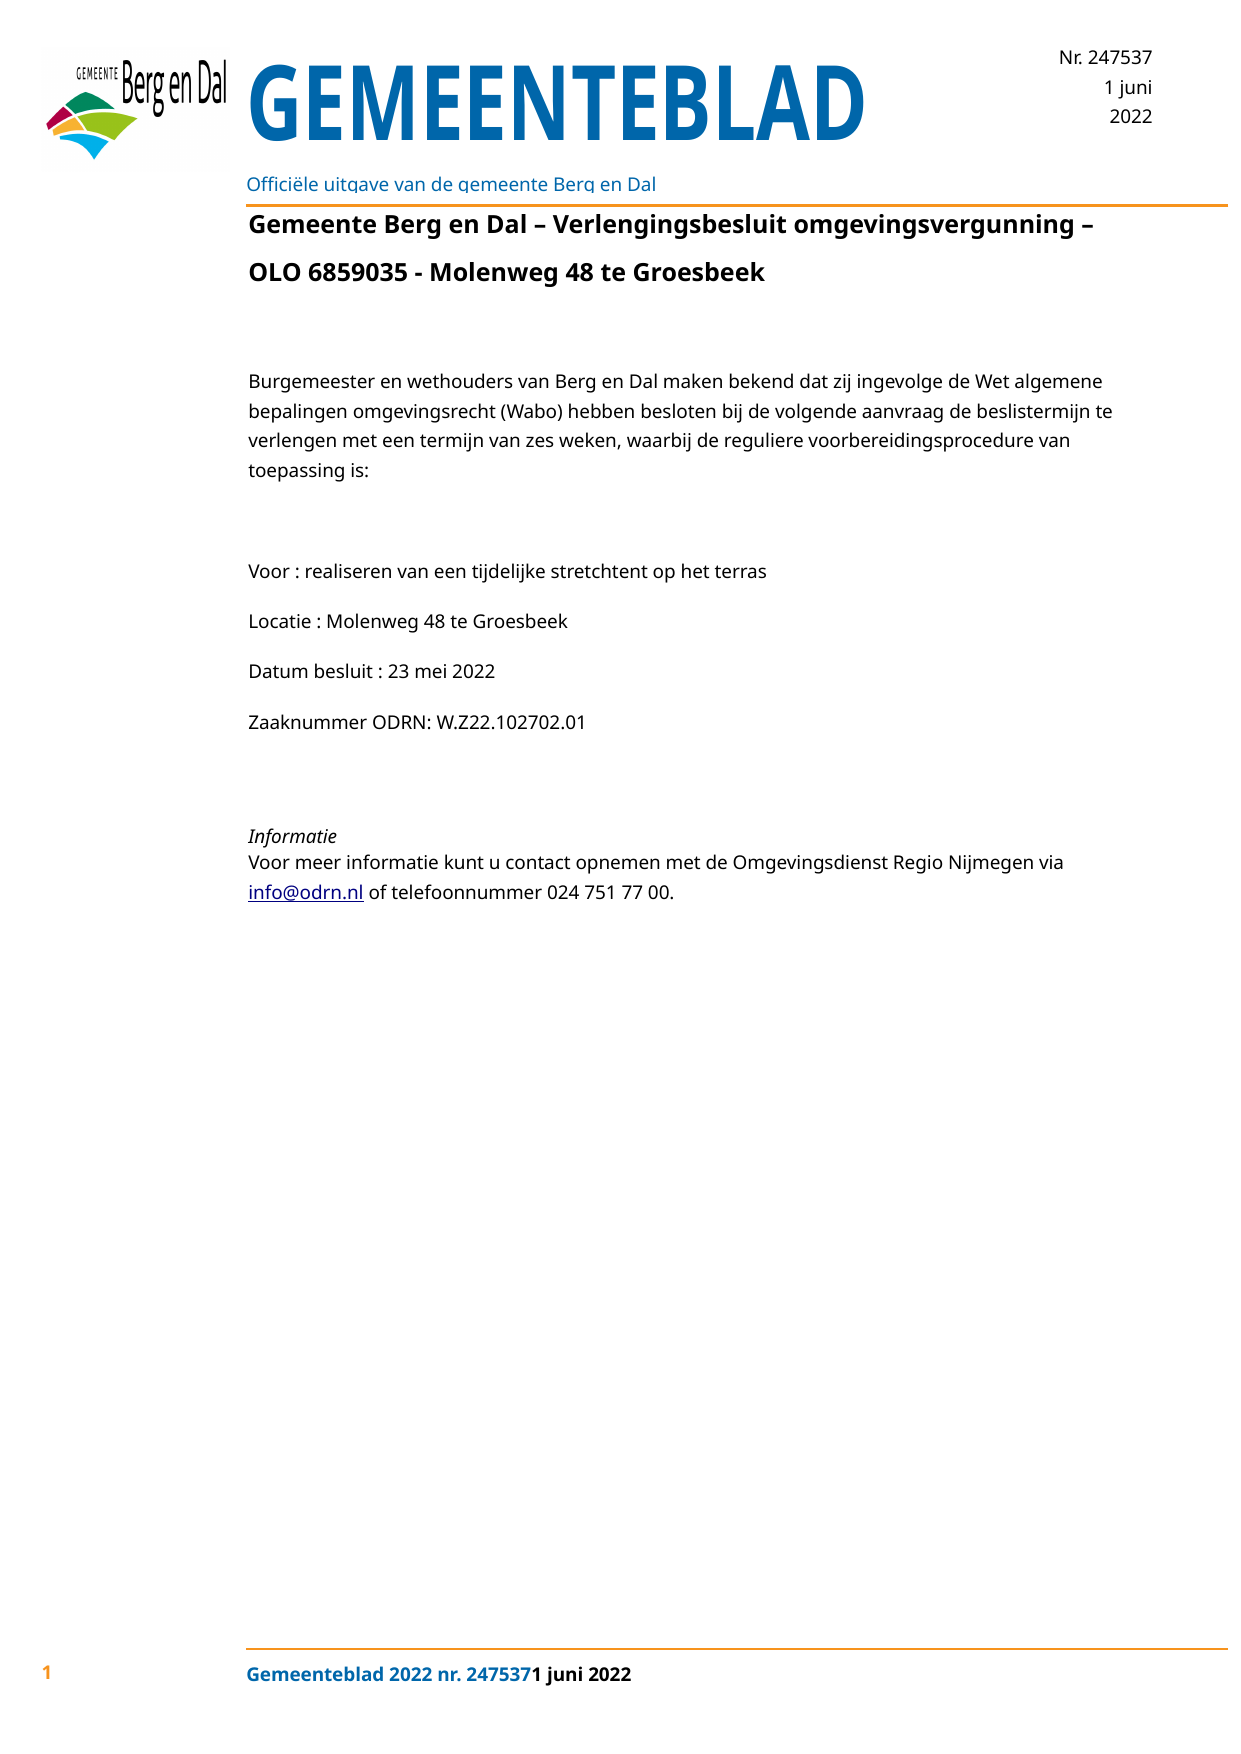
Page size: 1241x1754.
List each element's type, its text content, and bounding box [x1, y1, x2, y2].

text Informatie [248, 823, 1152, 849]
text Burgemeester en wethouders van Berg en Dal maken bekend dat zij ingevolge de Wet algemene bepalingen omgevingsrecht (Wabo) hebben besloten bij de volgende aanvraag de beslistermijn te verlengen met een termijn van zes weken, waarbij de reguliere voorbereidingsprocedure van toepassing is: [248, 368, 1152, 483]
text Zaaknummer ODRN: W.Z22.102702.01 [248, 709, 1152, 735]
text Voor meer informatie kunt u contact opnemen met de Omgevingsdienst Regio Nijmegen via info@odrn.nl of telefoonnummer 024 751 77 00. [248, 849, 1152, 904]
text Locatie : Molenweg 48 te Groesbeek [248, 608, 1152, 634]
picture [41, 47, 231, 172]
text Voor : realiseren van een tijdelijke stretchtent op het terras [248, 558, 1152, 584]
text Gemeente Berg en Dal – Verlengingsbesluit omgevingsvergunning – OLO 6859035 - Molenweg 48 te Groesbeek [248, 207, 1152, 288]
text Datum besluit : 23 mei 2022 [248, 659, 1152, 684]
